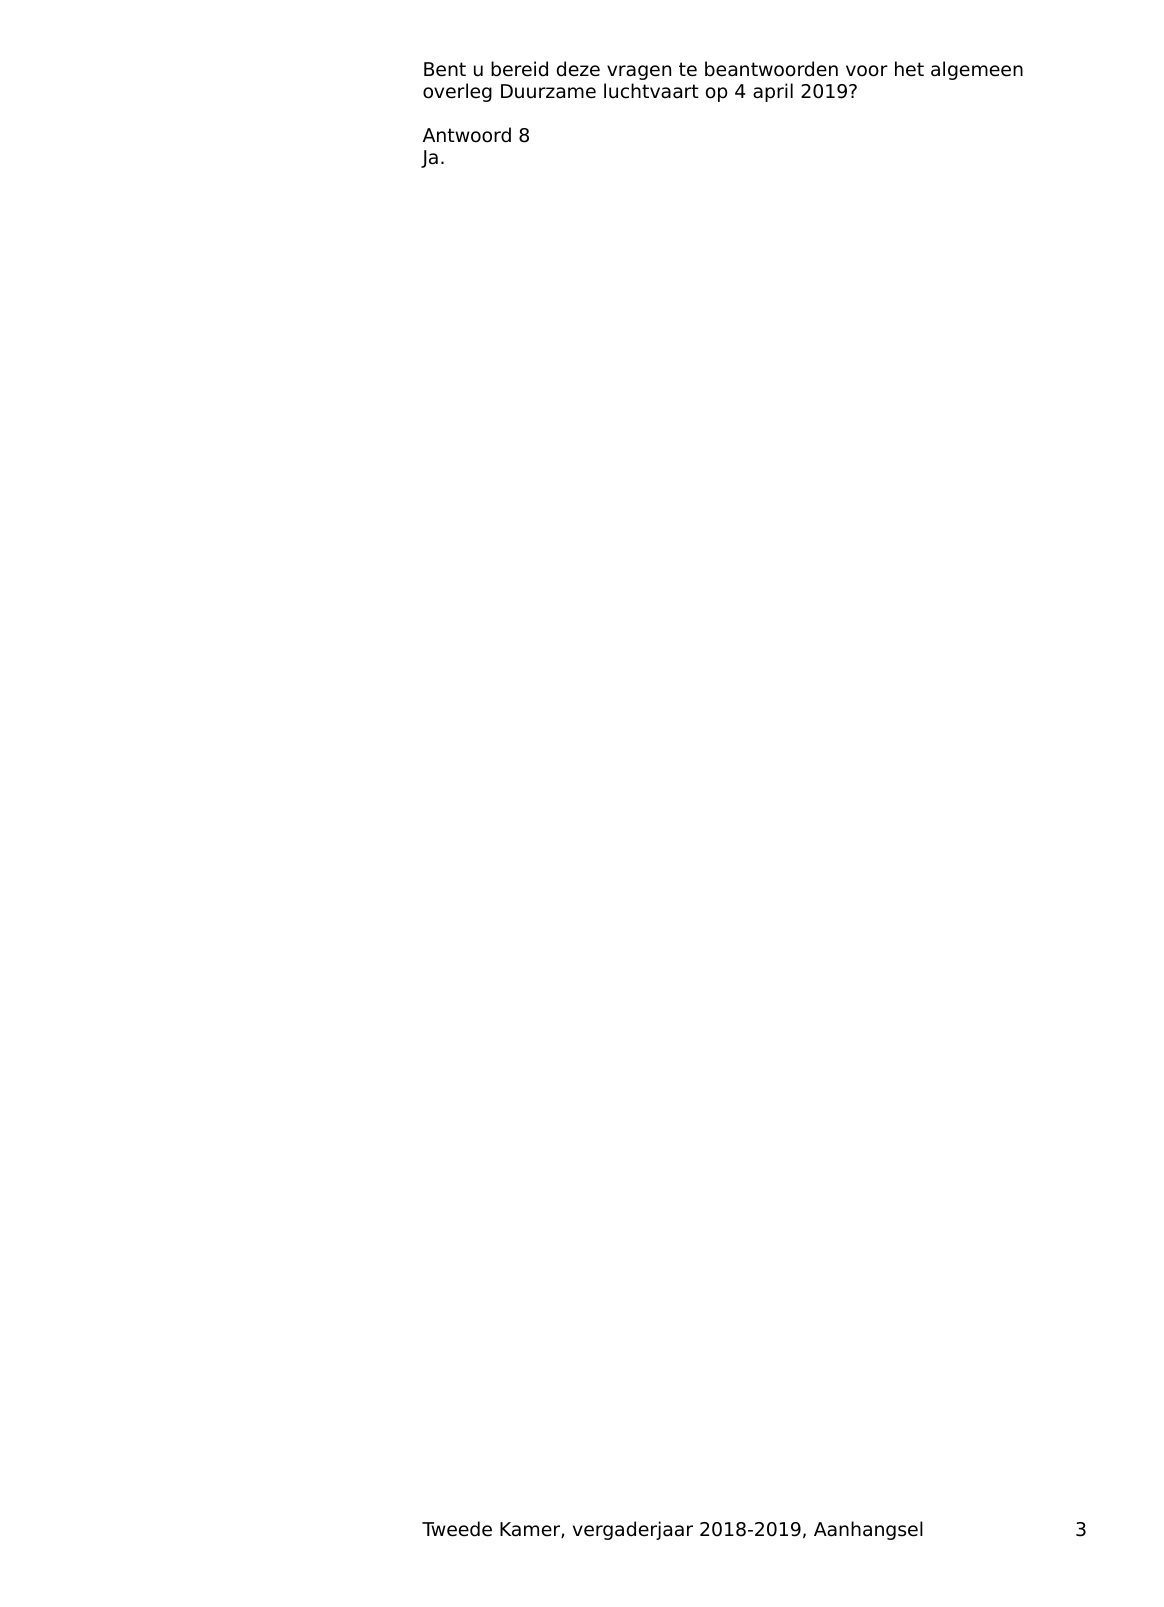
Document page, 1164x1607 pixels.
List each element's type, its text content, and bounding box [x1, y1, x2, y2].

text Antwoord 8 [422, 125, 1087, 147]
text Bent u bereid deze vragen te beantwoorden voor het algemeen overleg Duurzame luchtvaart op 4 april 2019? [422, 59, 1087, 103]
text Ja. [422, 147, 1087, 169]
